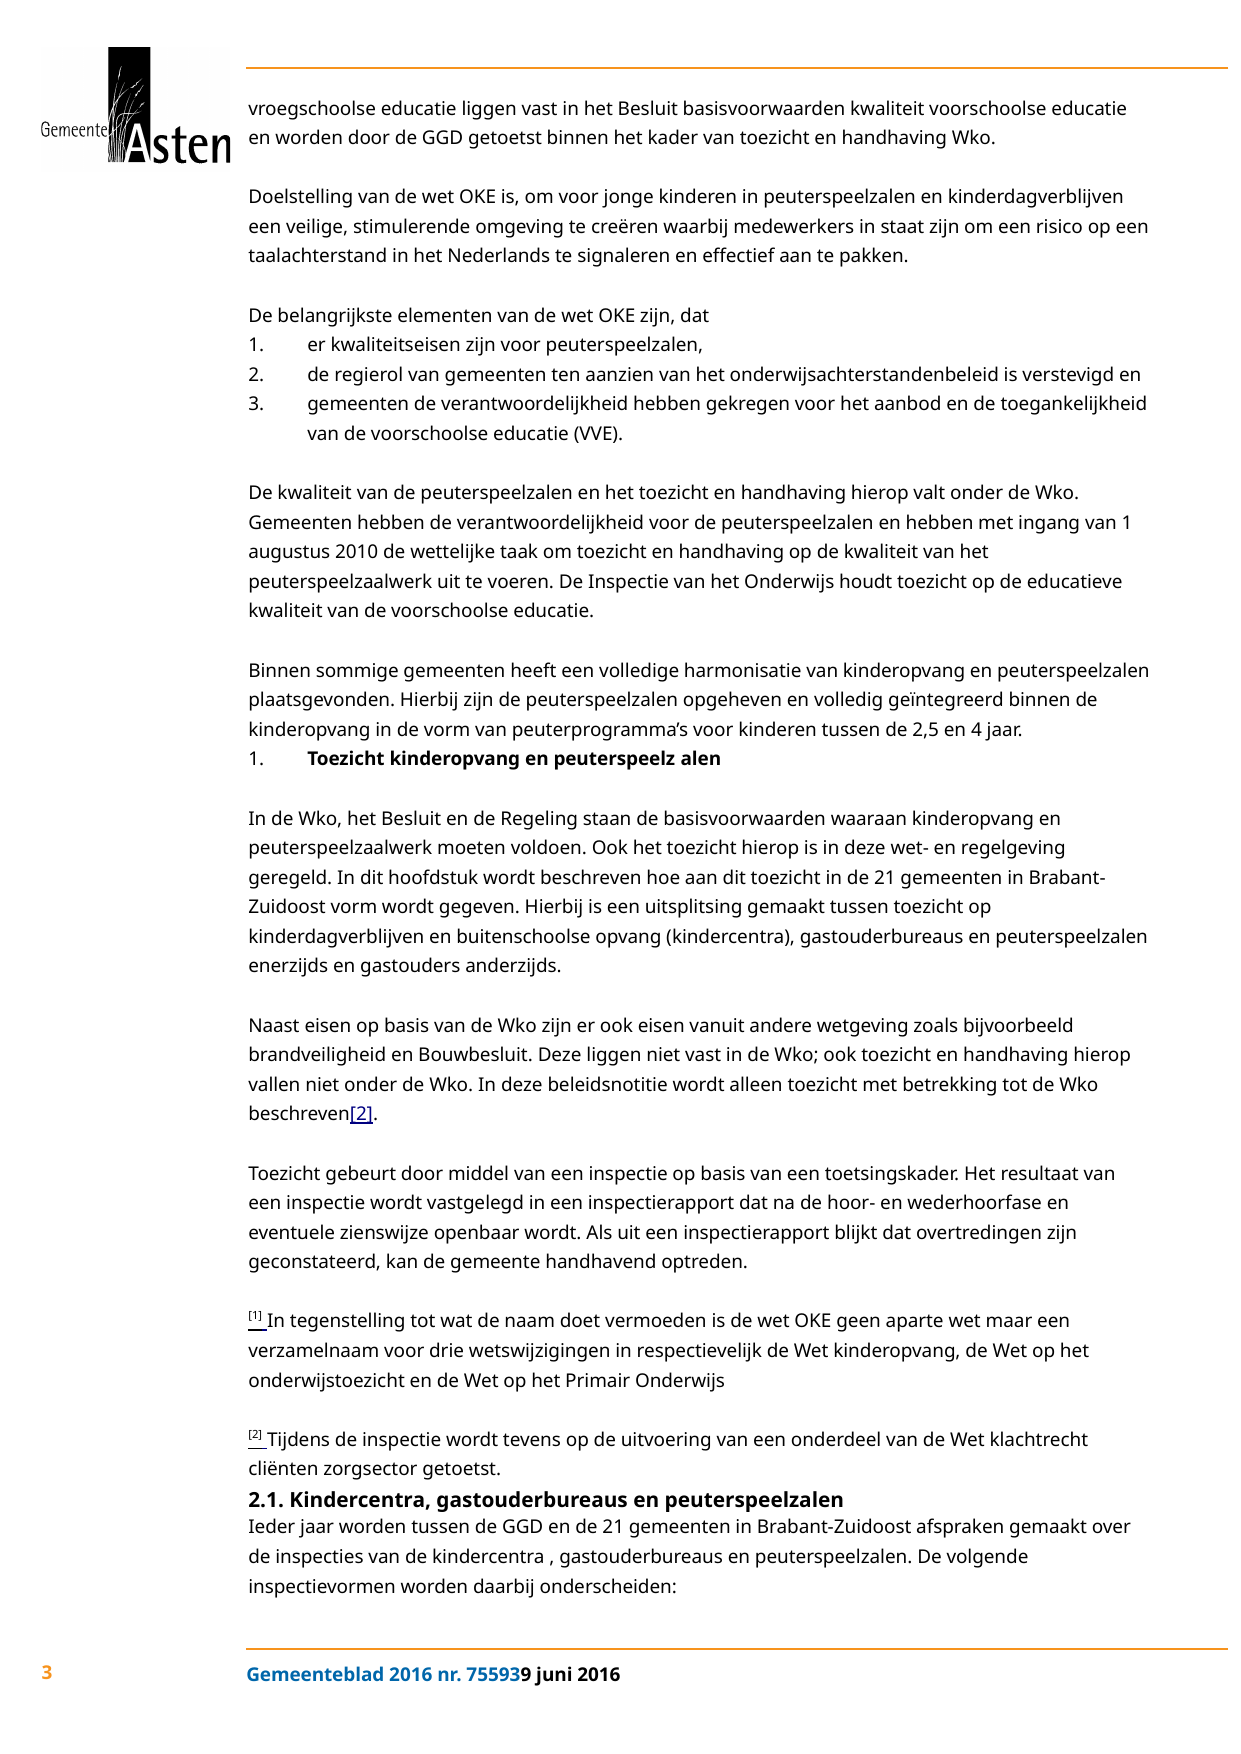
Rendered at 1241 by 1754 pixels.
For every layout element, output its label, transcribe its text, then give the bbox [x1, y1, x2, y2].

text In de Wko, het Besluit en de Regeling staan de basisvoorwaarden waaraan kinderopvang en peuterspeelzaalwerk moeten voldoen. Ook het toezicht hierop is in deze wet- en regelgeving geregeld. In dit hoofdstuk wordt beschreven hoe aan dit toezicht in de 21 gemeenten in Brabant-Zuidoost vorm wordt gegeven. Hierbij is een uitsplitsing gemaakt tussen toezicht op kinderdagverblijven en buitenschoolse opvang (kindercentra), gastouderbureaus en peuterspeelzalen enerzijds en gastouders anderzijds. [248, 805, 1152, 978]
list er kwaliteitseisen zijn voor peuterspeelzalen, [248, 331, 1152, 357]
list Toezicht kinderopvang en peuterspeelz alen [248, 746, 1152, 771]
text Binnen sommige gemeenten heeft een volledige harmonisatie van kinderopvang en peuterspeelzalen plaatsgevonden. Hierbij zijn de peuterspeelzalen opgeheven en volledig geïntegreerd binnen de kinderopvang in de vorm van peuterprogramma’s voor kinderen tussen de 2,5 en 4 jaar. [248, 657, 1152, 742]
list gemeenten de verantwoordelijkheid hebben gekregen voor het aanbod en de toegankelijkheid van de voorschoolse educatie (VVE). [248, 391, 1152, 446]
text 2.1. Kindercentra, gastouderbureaus en peuterspeelzalen [248, 1485, 1152, 1514]
text Doelstelling van de wet OKE is, om voor jonge kinderen in peuterspeelzalen en kinderdagverblijven een veilige, stimulerende omgeving te creëren waarbij medewerkers in staat zijn om een risico op een taalachterstand in het Nederlands te signaleren en effectief aan te pakken. [248, 183, 1152, 268]
text De belangrijkste elementen van de wet OKE zijn, dat [248, 302, 1152, 328]
text De kwaliteit van de peuterspeelzalen en het toezicht en handhaving hierop valt onder de Wko. Gemeenten hebben de verantwoordelijkheid voor de peuterspeelzalen en hebben met ingang van 1 augustus 2010 de wettelijke taak om toezicht en handhaving op de kwaliteit van het peuterspeelzaalwerk uit te voeren. De Inspectie van het Onderwijs houdt toezicht op de educatieve kwaliteit van de voorschoolse educatie. [248, 479, 1152, 623]
list de regierol van gemeenten ten aanzien van het onderwijsachterstandenbeleid is verstevigd en [248, 361, 1152, 387]
text Naast eisen op basis van de Wko zijn er ook eisen vanuit andere wetgeving zoals bijvoorbeeld brandveiligheid en Bouwbesluit. Deze liggen niet vast in de Wko; ook toezicht en handhaving hierop vallen niet onder de Wko. In deze beleidsnotitie wordt alleen toezicht met betrekking tot de Wko beschreven[2]. [248, 1012, 1152, 1126]
text Ieder jaar worden tussen de GGD en de 21 gemeenten in Brabant-Zuidoost afspraken gemaakt over de inspecties van de kindercentra , gastouderbureaus en peuterspeelzalen. De volgende inspectievormen worden daarbij onderscheiden: [248, 1514, 1152, 1598]
text vroegschoolse educatie liggen vast in het Besluit basisvoorwaarden kwaliteit voorschoolse educatie en worden door de GGD getoetst binnen het kader van toezicht en handhaving Wko. [248, 95, 1152, 150]
text [2] Tijdens de inspectie wordt tevens op de uitvoering van een onderdeel van de Wet klachtrecht cliënten zorgsector getoetst. [248, 1426, 1152, 1481]
picture [41, 47, 231, 172]
text Toezicht gebeurt door middel van een inspectie op basis van een toetsingskader. Het resultaat van een inspectie wordt vastgelegd in een inspectierapport dat na de hoor- en wederhoorfase en eventuele zienswijze openbaar wordt. Als uit een inspectierapport blijkt dat overtredingen zijn geconstateerd, kan de gemeente handhavend optreden. [248, 1160, 1152, 1274]
text [1] In tegenstelling tot wat de naam doet vermoeden is de wet OKE geen aparte wet maar een verzamelnaam voor drie wetswijzigingen in respectievelijk de Wet kinderopvang, de Wet op het onderwijstoezicht en de Wet op het Primair Onderwijs [248, 1308, 1152, 1393]
